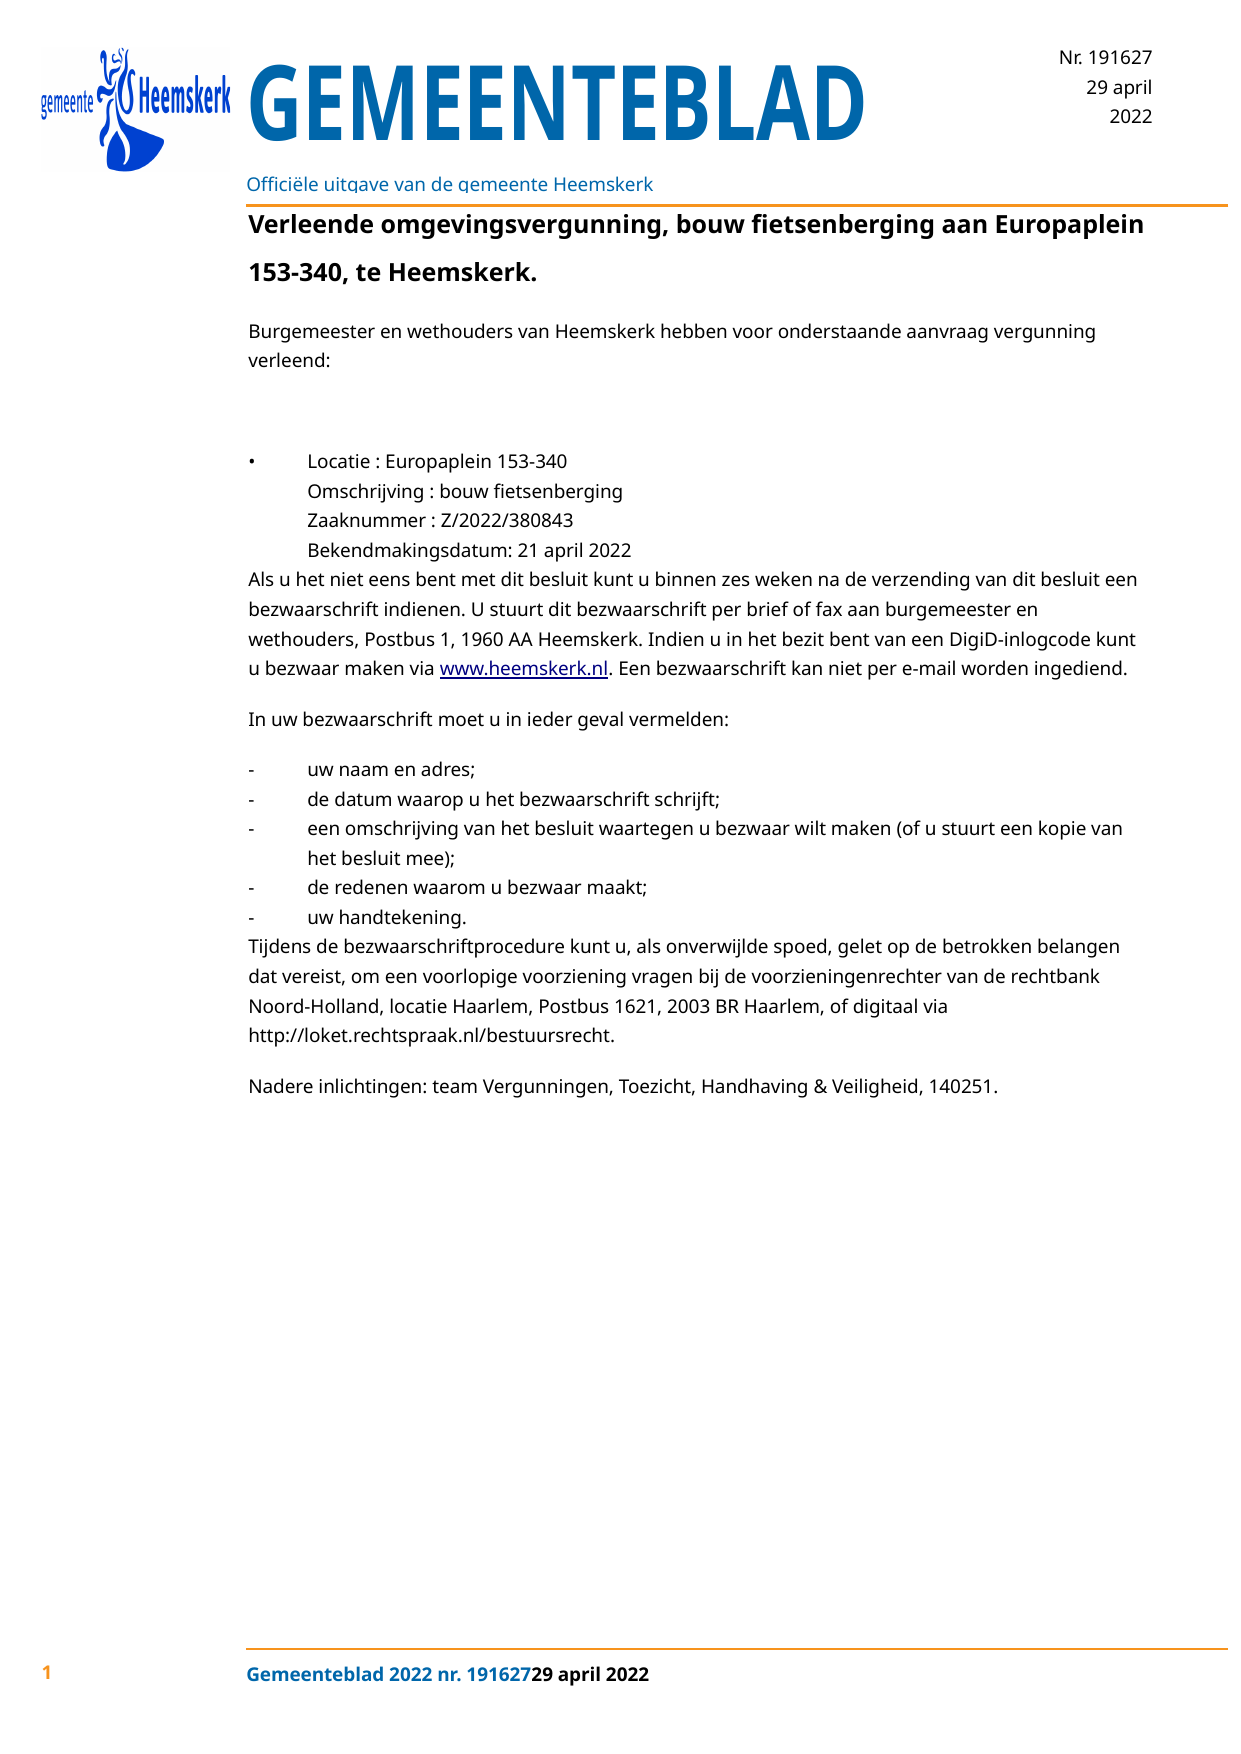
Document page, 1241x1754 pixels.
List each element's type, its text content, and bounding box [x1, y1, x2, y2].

list een omschrijving van het besluit waartegen u bezwaar wilt maken (of u stuurt een kopie van het besluit mee); [248, 815, 1152, 871]
text Burgemeester en wethouders van Heemskerk hebben voor onderstaande aanvraag vergunning verleend: [248, 318, 1152, 373]
list de redenen waarom u bezwaar maakt; [248, 874, 1152, 900]
list uw handtekening. [248, 904, 1152, 930]
text Als u het niet eens bent met dit besluit kunt u binnen zes weken na de verzending van dit besluit een bezwaarschrift indienen. U stuurt dit bezwaarschrift per brief of fax aan burgemeester en wethouders, Postbus 1, 1960 AA Heemskerk. Indien u in het bezit bent van een DigiD-inlogcode kunt u bezwaar maken via www.heemskerk.nl. Een bezwaarschrift kan niet per e-mail worden ingediend. [248, 567, 1152, 681]
list uw naam en adres; [248, 756, 1152, 782]
picture [41, 47, 231, 172]
list Bekendmakingsdatum: 21 april 2022 [248, 537, 1152, 563]
text Tijdens de bezwaarschriftprocedure kunt u, als onverwijlde spoed, gelet op de betrokken belangen dat vereist, om een voorlopige voorziening vragen bij de voorzieningenrechter van de rechtbank Noord-Holland, locatie Haarlem, Postbus 1621, 2003 BR Haarlem, of digitaal via http://loket.rechtspraak.nl/bestuursrecht. [248, 934, 1152, 1048]
text In uw bezwaarschrift moet u in ieder geval vermelden: [248, 706, 1152, 732]
list Zaaknummer : Z/2022/380843 [248, 507, 1152, 533]
list de datum waarop u het bezwaarschrift schrijft; [248, 786, 1152, 812]
list Locatie : Europaplein 153-340 [248, 448, 1152, 474]
text Nadere inlichtingen: team Vergunningen, Toezicht, Handhaving & Veiligheid, 140251. [248, 1073, 1152, 1099]
list Omschrijving : bouw fietsenberging [248, 478, 1152, 504]
text Verleende omgevingsvergunning, bouw fietsenberging aan Europaplein 153-340, te Heemskerk. [248, 207, 1152, 288]
